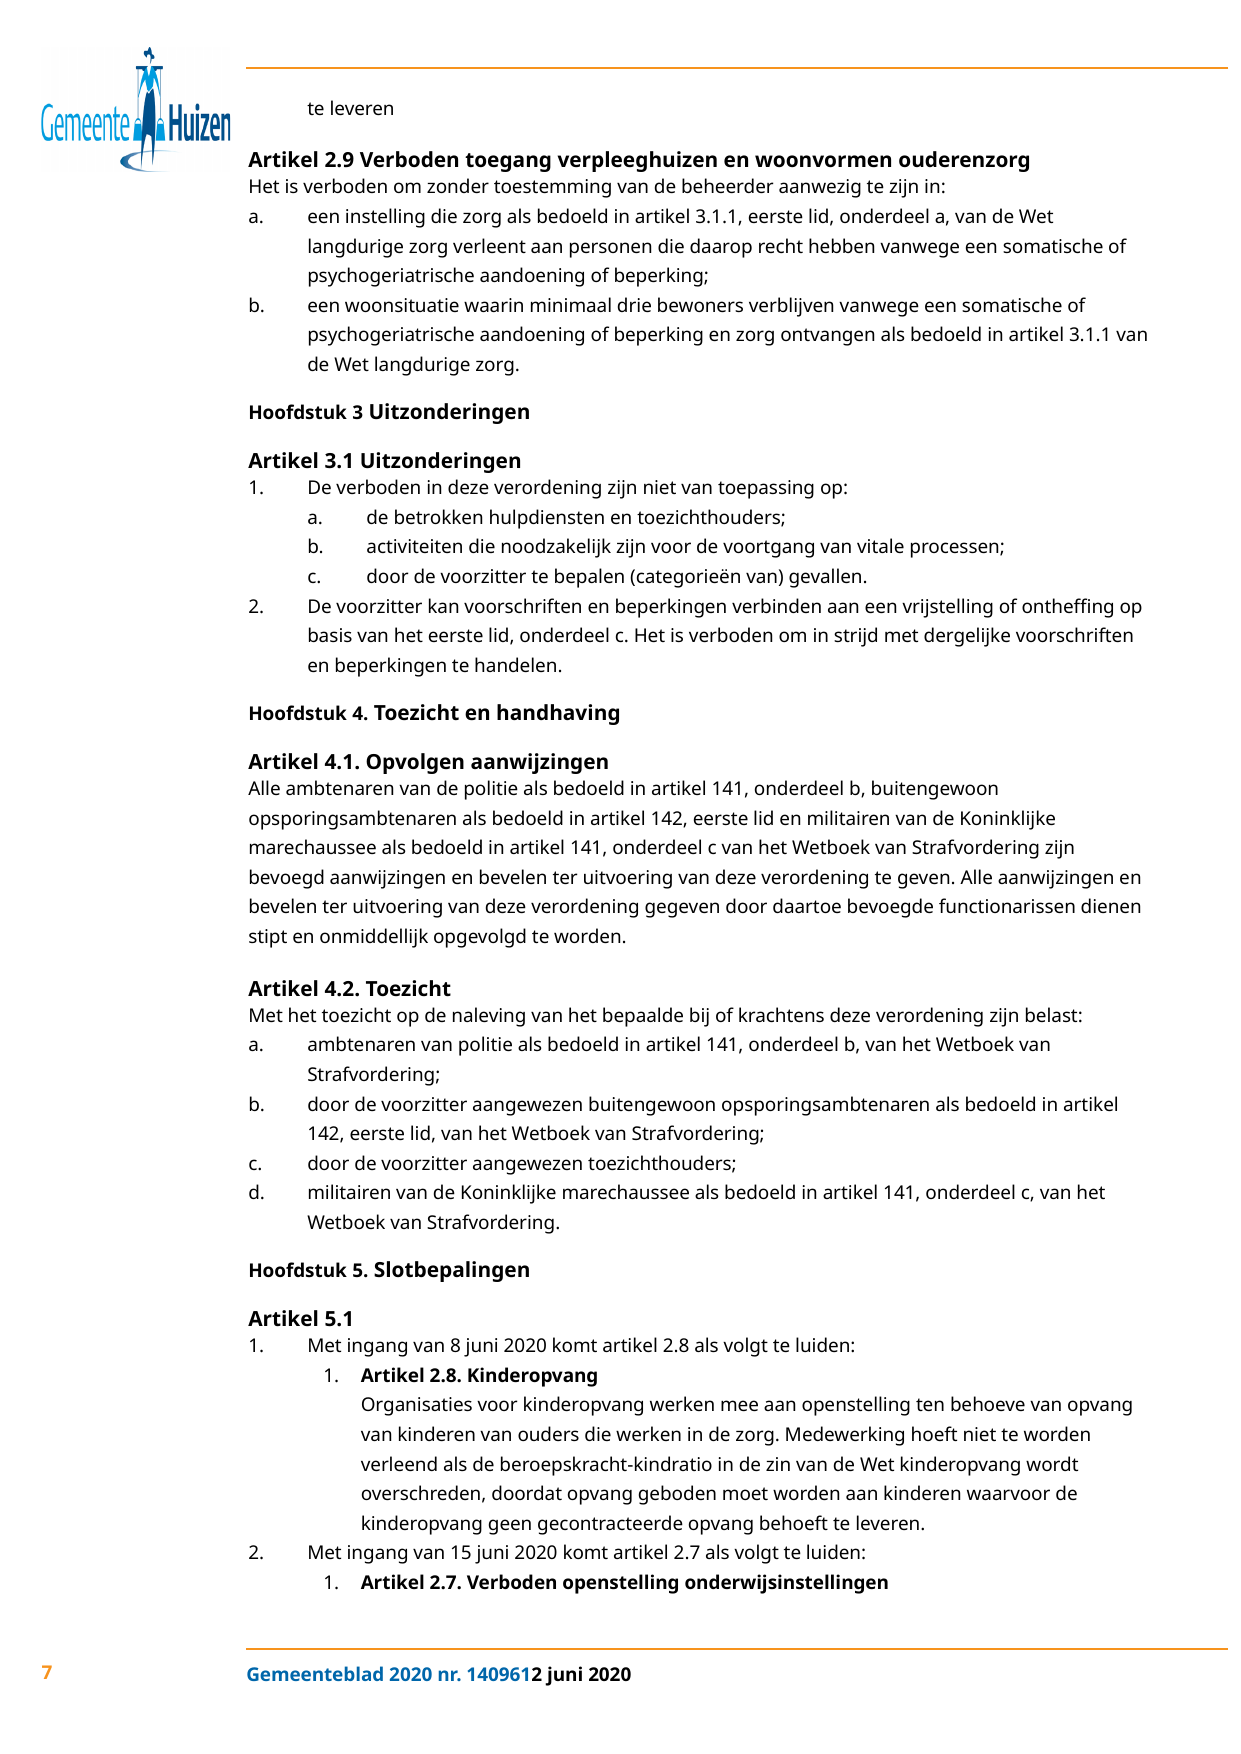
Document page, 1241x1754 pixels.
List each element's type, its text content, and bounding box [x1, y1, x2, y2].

list ambtenaren van politie als bedoeld in artikel 141, onderdeel b, van het Wetboek van Strafvordering; [248, 1032, 1152, 1087]
list door de voorzitter aangewezen toezichthouders; [248, 1150, 1152, 1176]
list een instelling die zorg als bedoeld in artikel 3.1.1, eerste lid, onderdeel a, van de Wet langdurige zorg verleent aan personen die daarop recht hebben vanwege een somatische of psychogeriatrische aandoening of beperking; [248, 203, 1152, 288]
text Hoofdstuk 3 Uitzonderingen [248, 397, 1152, 425]
text Het is verboden om zonder toestemming van de beheerder aanwezig te zijn in: [248, 174, 1152, 199]
list De verboden in deze verordening zijn niet van toepassing op: [248, 474, 1152, 500]
text Alle ambtenaren van de politie als bedoeld in artikel 141, onderdeel b, buitengewoon opsporingsambtenaren als bedoeld in artikel 142, eerste lid en militairen van de Koninklijke marechaussee als bedoeld in artikel 141, onderdeel c van het Wetboek van Strafvordering zijn bevoegd aanwijzingen en bevelen ter uitvoering van deze verordening te geven. Alle aanwijzingen en bevelen ter uitvoering van deze verordening gegeven door daartoe bevoegde functionarissen dienen stipt en onmiddellijk opgevolgd te worden. [248, 775, 1152, 949]
text Artikel 2.9 Verboden toegang verpleeghuizen en woonvormen ouderenzorg [248, 145, 1152, 174]
text Artikel 5.1 [248, 1304, 1152, 1332]
list activiteiten die noodzakelijk zijn voor de voortgang van vitale processen; [307, 534, 1152, 559]
picture [41, 47, 231, 172]
list door de voorzitter aangewezen buitengewoon opsporingsambtenaren als bedoeld in artikel 142, eerste lid, van het Wetboek van Strafvordering; [248, 1091, 1152, 1146]
text Artikel 3.1 Uitzonderingen [248, 446, 1152, 474]
text Hoofdstuk 5. Slotbepalingen [248, 1255, 1152, 1283]
list te leveren [248, 95, 1152, 121]
text Hoofdstuk 4. Toezicht en handhaving [248, 698, 1152, 726]
list Met ingang van 8 juni 2020 komt artikel 2.8 als volgt te luiden: [248, 1332, 1152, 1358]
text Artikel 4.1. Opvolgen aanwijzingen [248, 747, 1152, 775]
list door de voorzitter te bepalen (categorieën van) gevallen. [307, 563, 1152, 589]
list De voorzitter kan voorschriften en beperkingen verbinden aan een vrijstelling of ontheffing op basis van het eerste lid, onderdeel c. Het is verboden om in strijd met dergelijke voorschriften en beperkingen te handelen. [248, 593, 1152, 678]
list Artikel 2.8. Kinderopvang [323, 1362, 1152, 1388]
list Met ingang van 15 juni 2020 komt artikel 2.7 als volgt te luiden: [248, 1539, 1152, 1565]
text Met het toezicht op de naleving van het bepaalde bij of krachtens deze verordening zijn belast: [248, 1002, 1152, 1028]
list Organisaties voor kinderopvang werken mee aan openstelling ten behoeve van opvang van kinderen van ouders die werken in de zorg. Medewerking hoeft niet te worden verleend als de beroepskracht-kindratio in de zin van de Wet kinderopvang wordt overschreden, doordat opvang geboden moet worden aan kinderen waarvoor de kinderopvang geen gecontracteerde opvang behoeft te leveren. [323, 1392, 1152, 1536]
list Artikel 2.7. Verboden openstelling onderwijsinstellingen [323, 1569, 1152, 1595]
list een woonsituatie waarin minimaal drie bewoners verblijven vanwege een somatische of psychogeriatrische aandoening of beperking en zorg ontvangen als bedoeld in artikel 3.1.1 van de Wet langdurige zorg. [248, 292, 1152, 377]
list militairen van de Koninklijke marechaussee als bedoeld in artikel 141, onderdeel c, van het Wetboek van Strafvordering. [248, 1179, 1152, 1235]
text Artikel 4.2. Toezicht [248, 974, 1152, 1002]
list de betrokken hulpdiensten en toezichthouders; [307, 504, 1152, 530]
